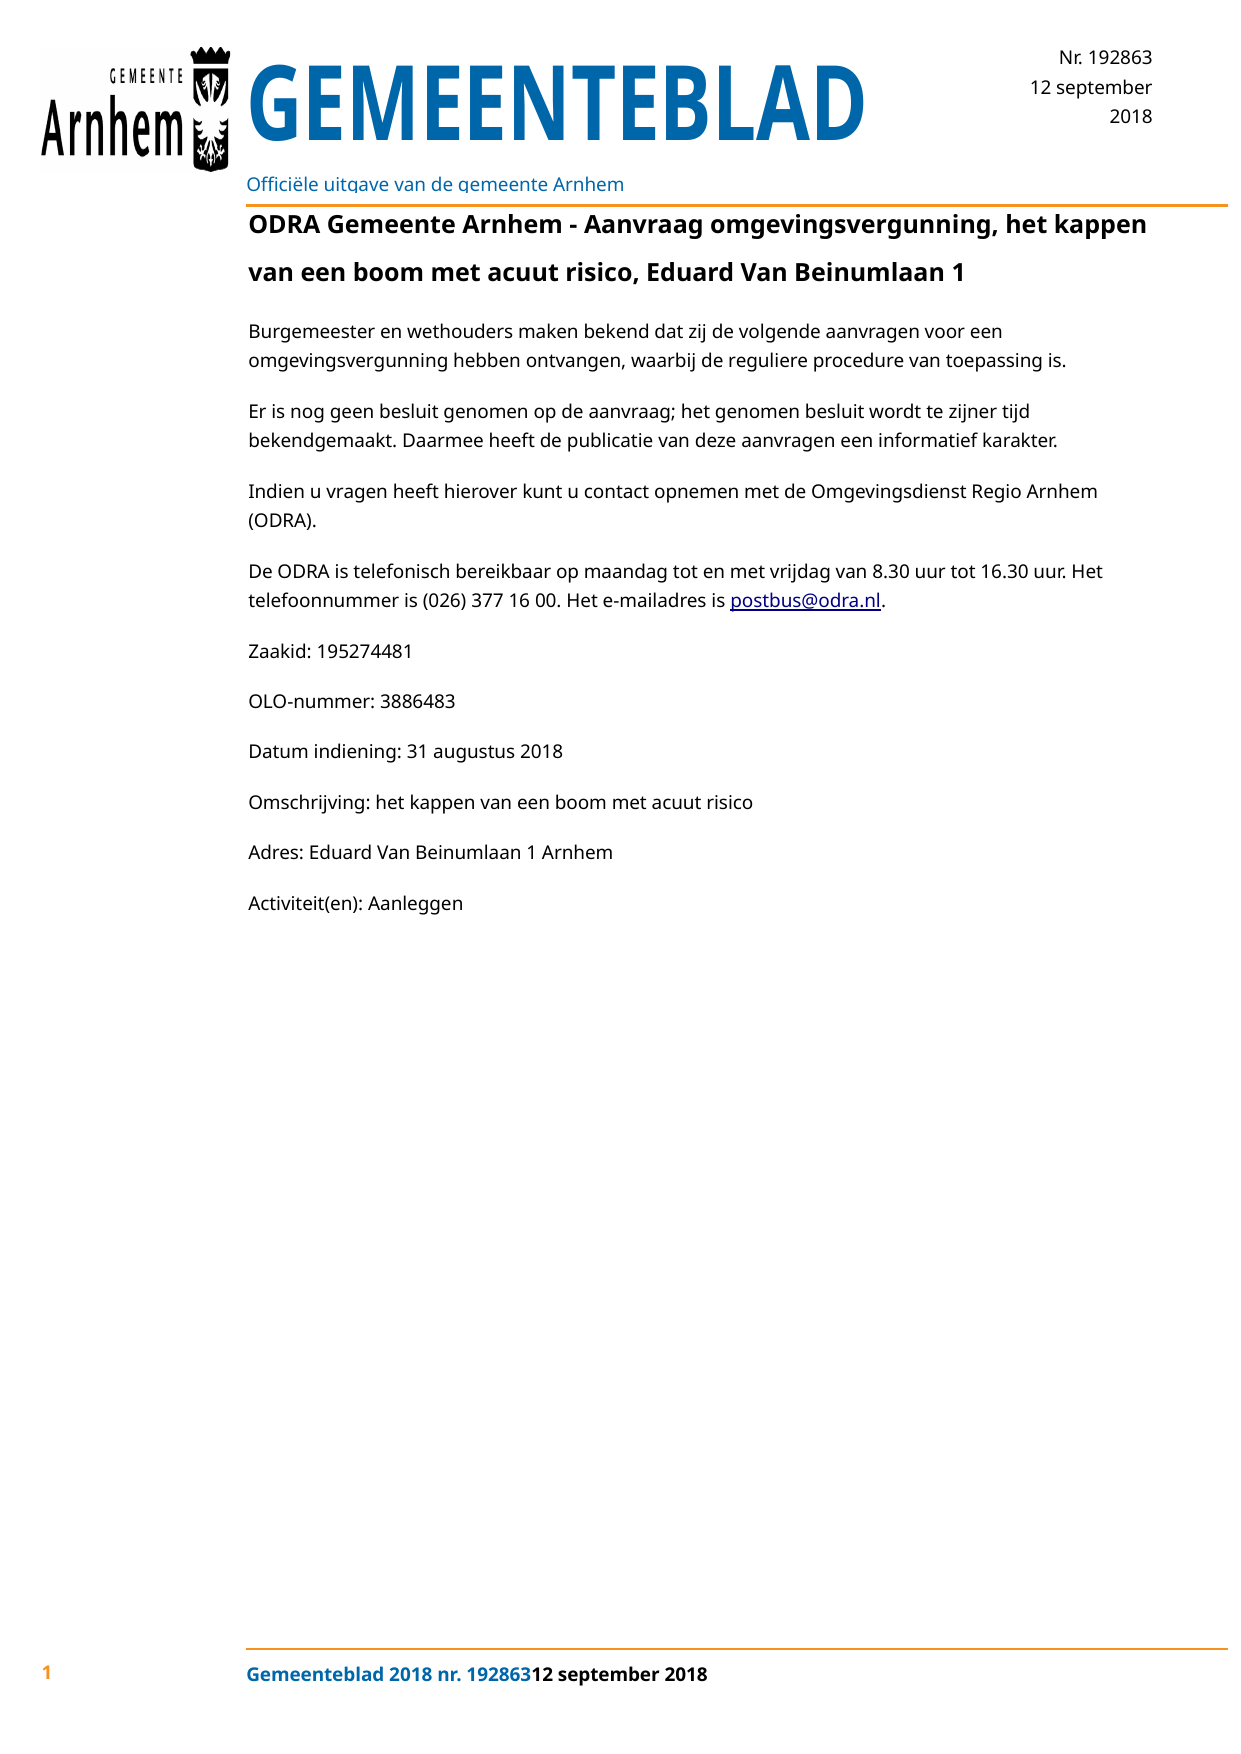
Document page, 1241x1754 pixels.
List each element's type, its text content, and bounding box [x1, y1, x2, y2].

text OLO-nummer: 3886483 [248, 688, 1152, 714]
text Er is nog geen besluit genomen op de aanvraag; het genomen besluit wordt te zijner tijd bekendgemaakt. Daarmee heeft de publicatie van deze aanvragen een informatief karakter. [248, 398, 1152, 453]
text Adres: Eduard Van Beinumlaan 1 Arnhem [248, 839, 1152, 865]
text Burgemeester en wethouders maken bekend dat zij de volgende aanvragen voor een omgevingsvergunning hebben ontvangen, waarbij de reguliere procedure van toepassing is. [248, 318, 1152, 373]
text Zaakid: 195274481 [248, 638, 1152, 664]
text ODRA Gemeente Arnhem - Aanvraag omgevingsvergunning, het kappen van een boom met acuut risico, Eduard Van Beinumlaan 1 [248, 207, 1152, 288]
text Indien u vragen heeft hierover kunt u contact opnemen met de Omgevingsdienst Regio Arnhem (ODRA). [248, 478, 1152, 533]
text Omschrijving: het kappen van een boom met acuut risico [248, 789, 1152, 815]
text Datum indiening: 31 augustus 2018 [248, 739, 1152, 764]
text Activiteit(en): Aanleggen [248, 890, 1152, 916]
picture [41, 47, 231, 172]
text De ODRA is telefonisch bereikbaar op maandag tot en met vrijdag van 8.30 uur tot 16.30 uur. Het telefoonnummer is (026) 377 16 00. Het e-mailadres is postbus@odra.nl. [248, 558, 1152, 613]
